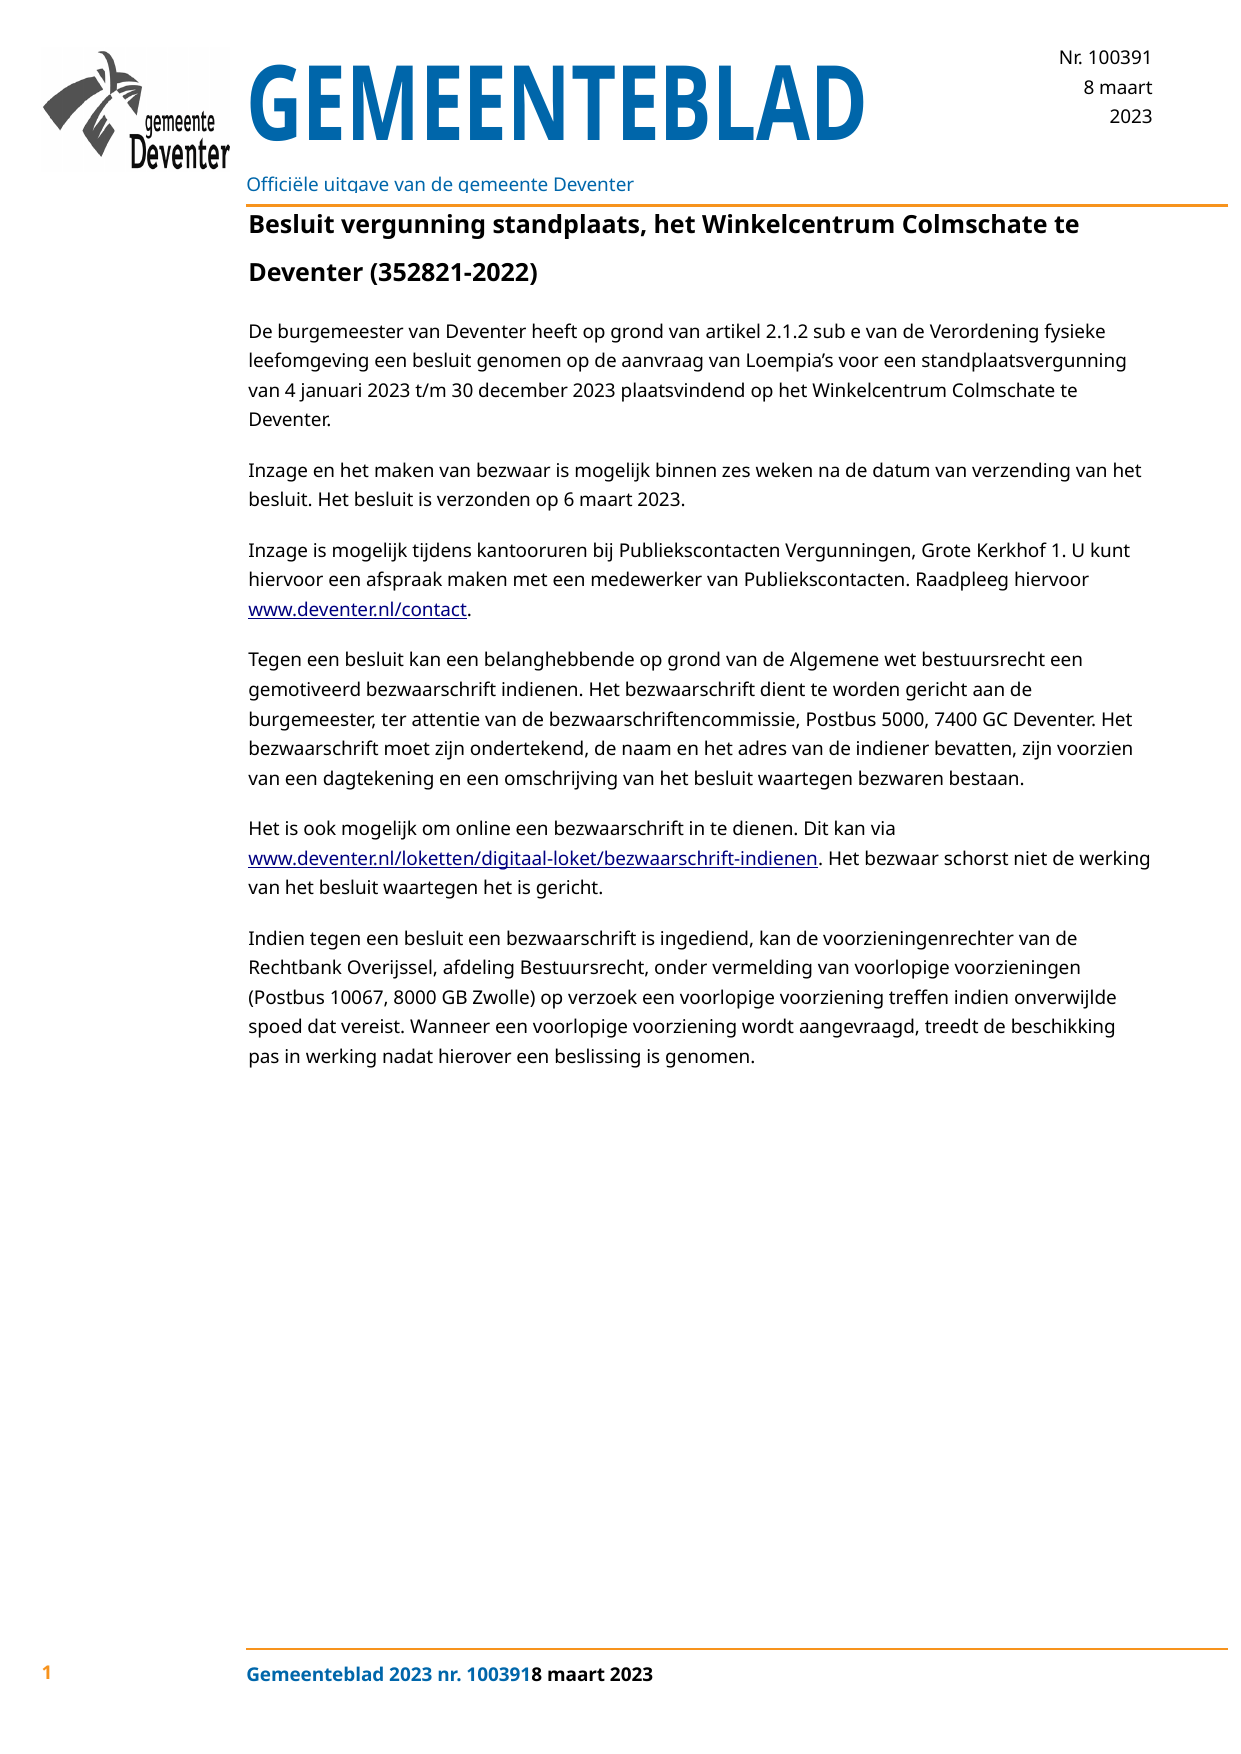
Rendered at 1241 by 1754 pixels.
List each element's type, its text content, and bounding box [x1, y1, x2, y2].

text Besluit vergunning standplaats, het Winkelcentrum Colmschate te Deventer (352821-2022) [248, 207, 1152, 288]
text Inzage is mogelijk tijdens kantooruren bij Publiekscontacten Vergunningen, Grote Kerkhof 1. U kunt hiervoor een afspraak maken met een medewerker van Publiekscontacten. Raadpleeg hiervoor www.deventer.nl/contact. [248, 537, 1152, 622]
text Indien tegen een besluit een bezwaarschrift is ingediend, kan de voorzieningenrechter van de Rechtbank Overijssel, afdeling Bestuursrecht, onder vermelding van voorlopige voorzieningen (Postbus 10067, 8000 GB Zwolle) op verzoek een voorlopige voorziening treffen indien onverwijlde spoed dat vereist. Wanneer een voorlopige voorziening wordt aangevraagd, treedt de beschikking pas in werking nadat hierover een beslissing is genomen. [248, 925, 1152, 1069]
text Inzage en het maken van bezwaar is mogelijk binnen zes weken na de datum van verzending van het besluit. Het besluit is verzonden op 6 maart 2023. [248, 457, 1152, 512]
text Het is ook mogelijk om online een bezwaarschrift in te dienen. Dit kan via www.deventer.nl/loketten/digitaal-loket/bezwaarschrift-indienen. Het bezwaar schorst niet de werking van het besluit waartegen het is gericht. [248, 815, 1152, 900]
text De burgemeester van Deventer heeft op grond van artikel 2.1.2 sub e van de Verordening fysieke leefomgeving een besluit genomen op de aanvraag van Loempia’s voor een standplaatsvergunning van 4 januari 2023 t/m 30 december 2023 plaatsvindend op het Winkelcentrum Colmschate te Deventer. [248, 318, 1152, 432]
picture [41, 47, 231, 172]
text Tegen een besluit kan een belanghebbende op grond van de Algemene wet bestuursrecht een gemotiveerd bezwaarschrift indienen. Het bezwaarschrift dient te worden gericht aan de burgemeester, ter attentie van de bezwaarschriftencommissie, Postbus 5000, 7400 GC Deventer. Het bezwaarschrift moet zijn ondertekend, de naam en het adres van de indiener bevatten, zijn voorzien van een dagtekening en een omschrijving van het besluit waartegen bezwaren bestaan. [248, 647, 1152, 791]
